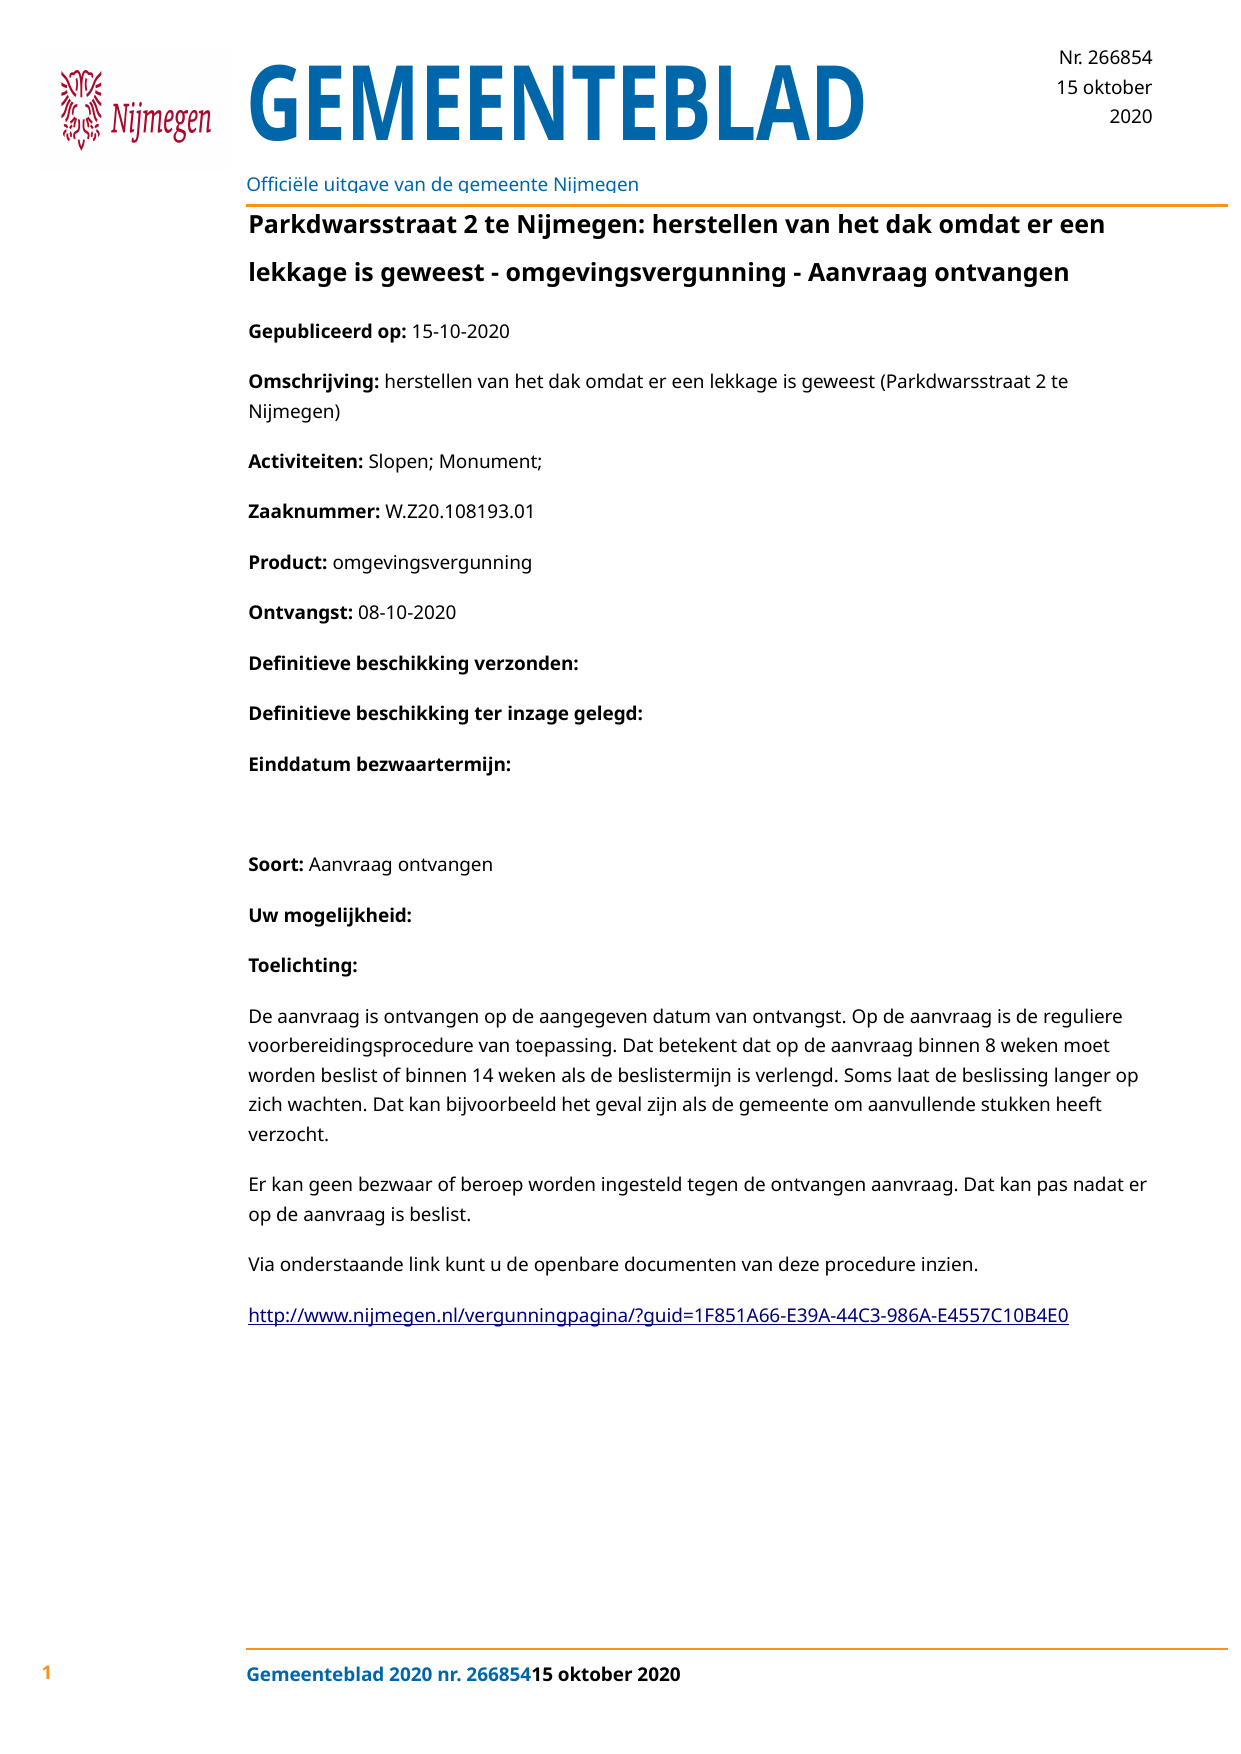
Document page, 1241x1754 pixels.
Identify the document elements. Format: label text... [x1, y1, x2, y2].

text http://www.nijmegen.nl/vergunningpagina/?guid=1F851A66-E39A-44C3-986A-E4557C10B4E0 [248, 1302, 1152, 1328]
text Omschrijving: herstellen van het dak omdat er een lekkage is geweest (Parkdwarsstraat 2 te Nijmegen) [248, 368, 1152, 424]
text Toelichting: [248, 952, 1152, 978]
text De aanvraag is ontvangen op de aangegeven datum van ontvangst. Op de aanvraag is de reguliere voorbereidingsprocedure van toepassing. Dat betekent dat op de aanvraag binnen 8 weken moet worden beslist of binnen 14 weken als de beslistermijn is verlengd. Soms laat de beslissing langer op zich wachten. Dat kan bijvoorbeeld het geval zijn als de gemeente om aanvullende stukken heeft verzocht. [248, 1003, 1152, 1147]
text Er kan geen bezwaar of beroep worden ingesteld tegen de ontvangen aanvraag. Dat kan pas nadat er op de aanvraag is beslist. [248, 1172, 1152, 1227]
text Definitieve beschikking ter inzage gelegd: [248, 700, 1152, 726]
text Product: omgevingsvergunning [248, 549, 1152, 575]
picture [41, 47, 231, 172]
text Zaaknummer: W.Z20.108193.01 [248, 499, 1152, 524]
text Activiteiten: Slopen; Monument; [248, 448, 1152, 474]
text Soort: Aanvraag ontvangen [248, 852, 1152, 877]
text Einddatum bezwaartermijn: [248, 751, 1152, 777]
text Ontvangst: 08-10-2020 [248, 599, 1152, 625]
text Parkdwarsstraat 2 te Nijmegen: herstellen van het dak omdat er een lekkage is geweest - omgevingsvergunning - Aanvraag ontvangen [248, 207, 1152, 288]
text Uw mogelijkheid: [248, 902, 1152, 928]
text Gepubliceerd op: 15-10-2020 [248, 318, 1152, 344]
text Via onderstaande link kunt u de openbare documenten van deze procedure inzien. [248, 1252, 1152, 1277]
text Definitieve beschikking verzonden: [248, 650, 1152, 676]
